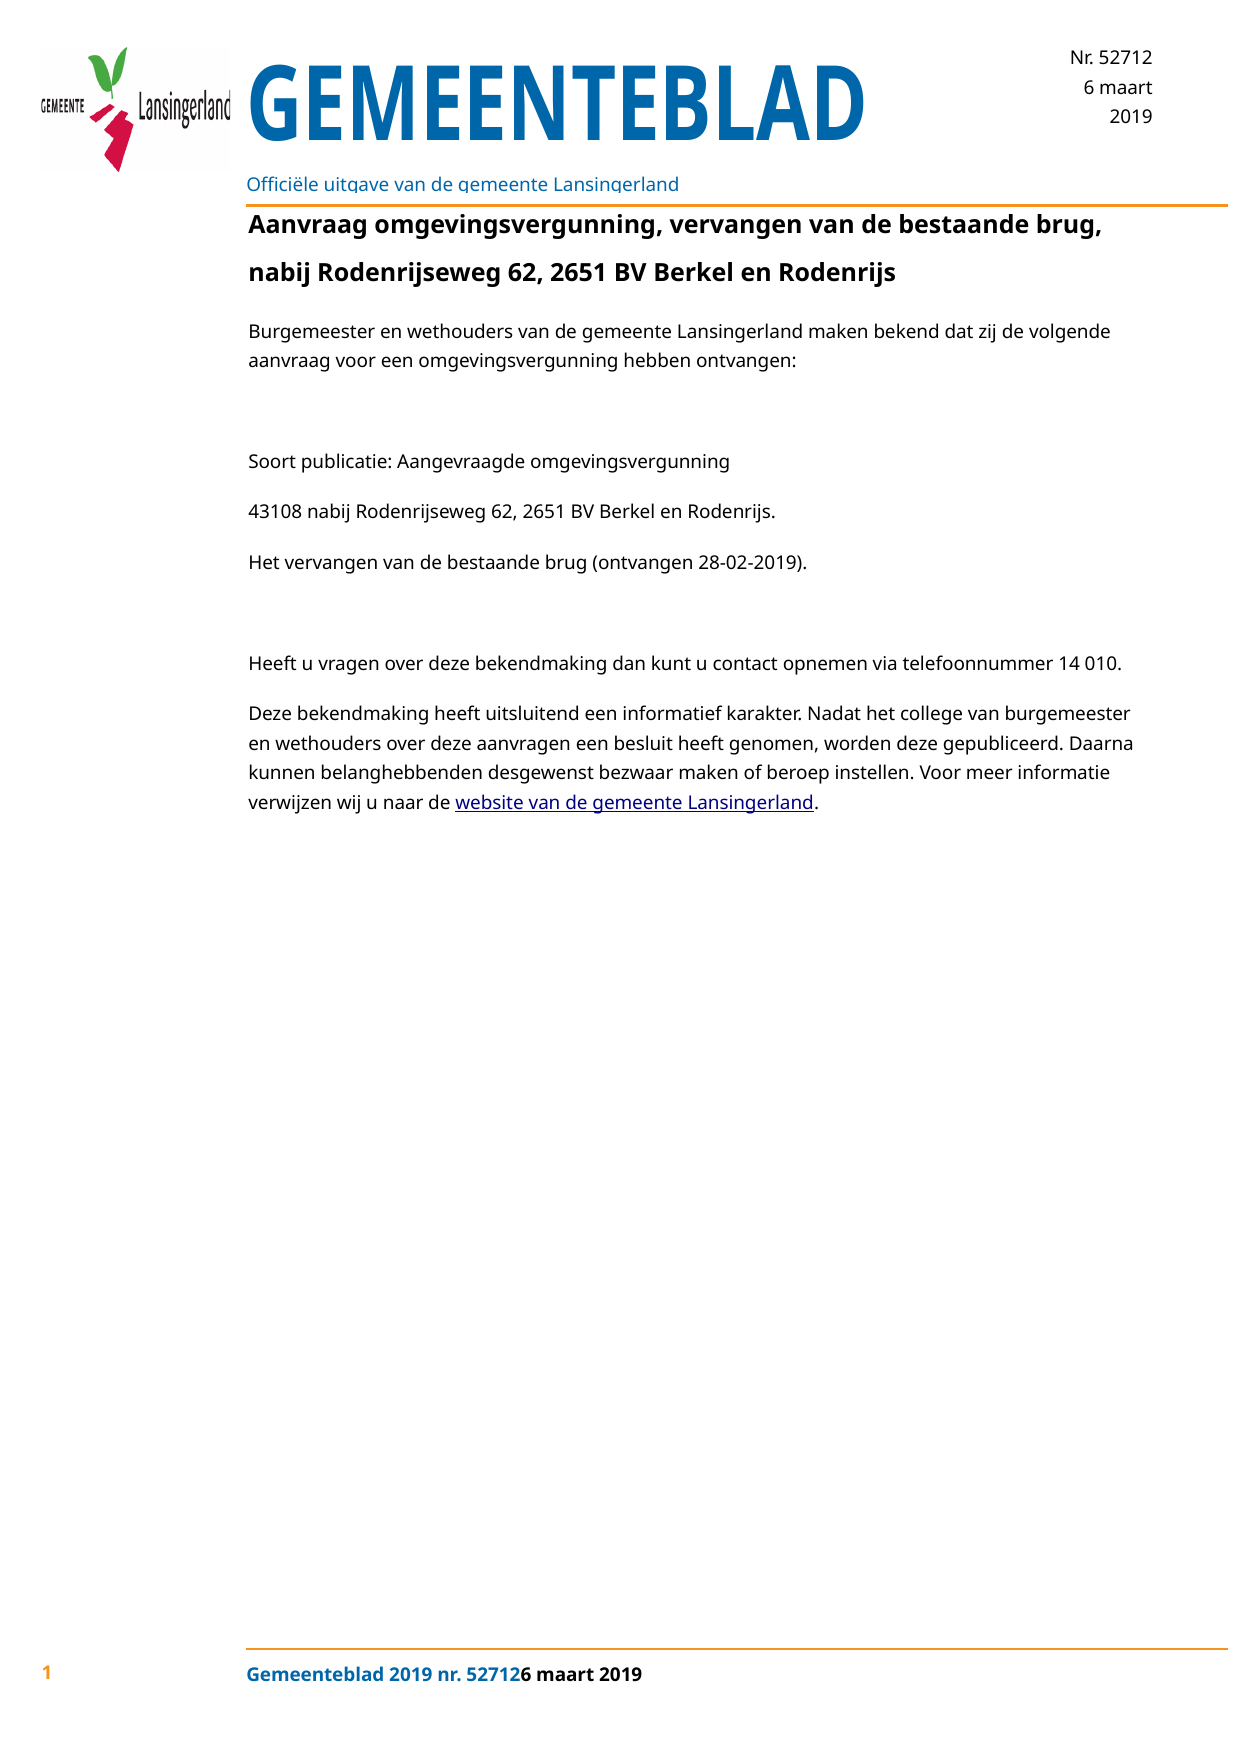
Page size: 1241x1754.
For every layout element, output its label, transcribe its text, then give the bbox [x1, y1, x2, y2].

text Aanvraag omgevingsvergunning, vervangen van de bestaande brug, nabij Rodenrijseweg 62, 2651 BV Berkel en Rodenrijs [248, 207, 1152, 288]
text Deze bekendmaking heeft uitsluitend een informatief karakter. Nadat het college van burgemeester en wethouders over deze aanvragen een besluit heeft genomen, worden deze gepubliceerd. Daarna kunnen belanghebbenden desgewenst bezwaar maken of beroep instellen. Voor meer informatie verwijzen wij u naar de website van de gemeente Lansingerland. [248, 700, 1152, 815]
text Heeft u vragen over deze bekendmaking dan kunt u contact opnemen via telefoonnummer 14 010. [248, 650, 1152, 676]
text 43108 nabij Rodenrijseweg 62, 2651 BV Berkel en Rodenrijs. [248, 499, 1152, 524]
text Het vervangen van de bestaande brug (ontvangen 28-02-2019). [248, 549, 1152, 575]
text Burgemeester en wethouders van de gemeente Lansingerland maken bekend dat zij de volgende aanvraag voor een omgevingsvergunning hebben ontvangen: [248, 318, 1152, 373]
picture [41, 47, 231, 172]
text Soort publicatie: Aangevraagde omgevingsvergunning [248, 448, 1152, 474]
